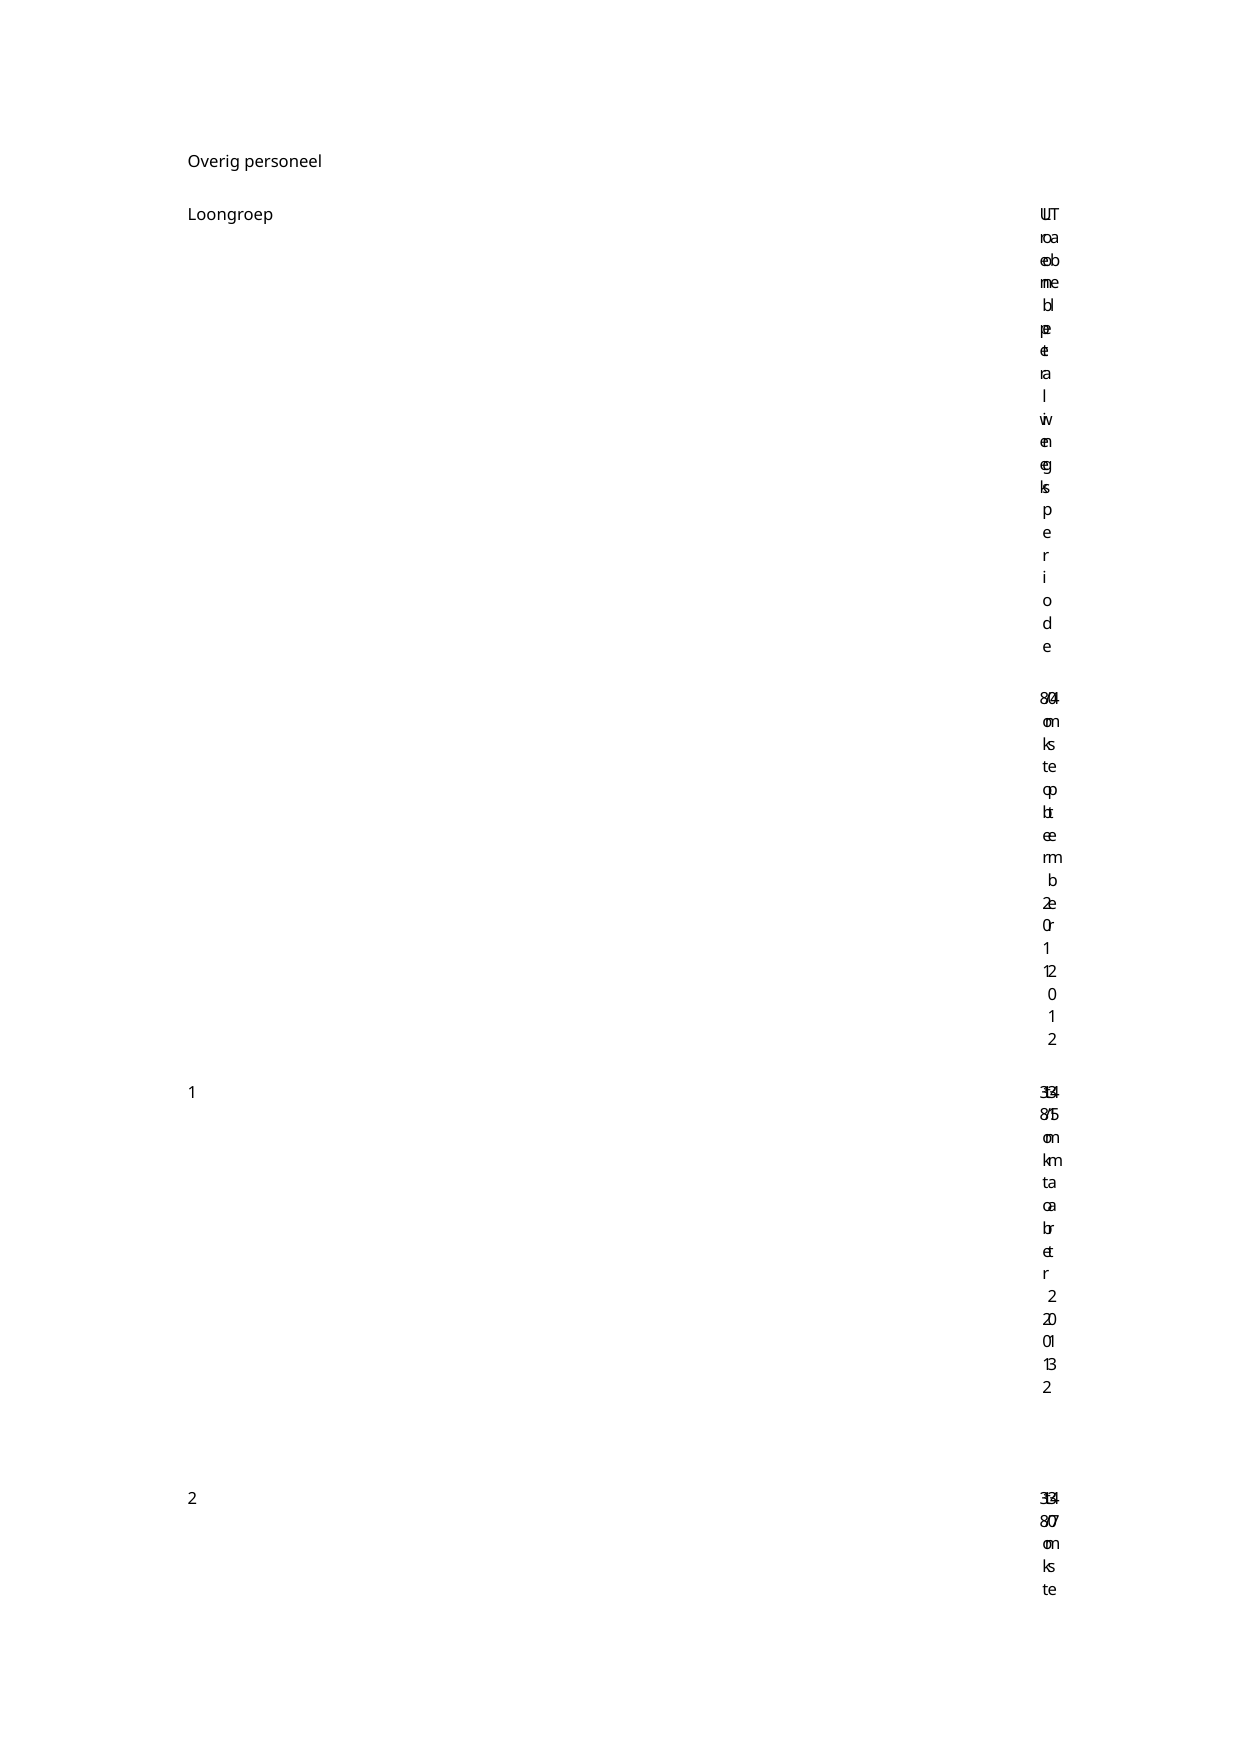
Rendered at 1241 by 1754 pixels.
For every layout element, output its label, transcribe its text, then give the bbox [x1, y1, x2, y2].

table_header Overig personeel [188, 150, 1053, 203]
table_cell [188, 687, 1039, 1080]
table_cell 1 [188, 1080, 1039, 1428]
table_cell 2 [188, 1487, 1039, 1600]
table_cell Loongroep [188, 203, 1039, 687]
table_cell [188, 1428, 1039, 1487]
